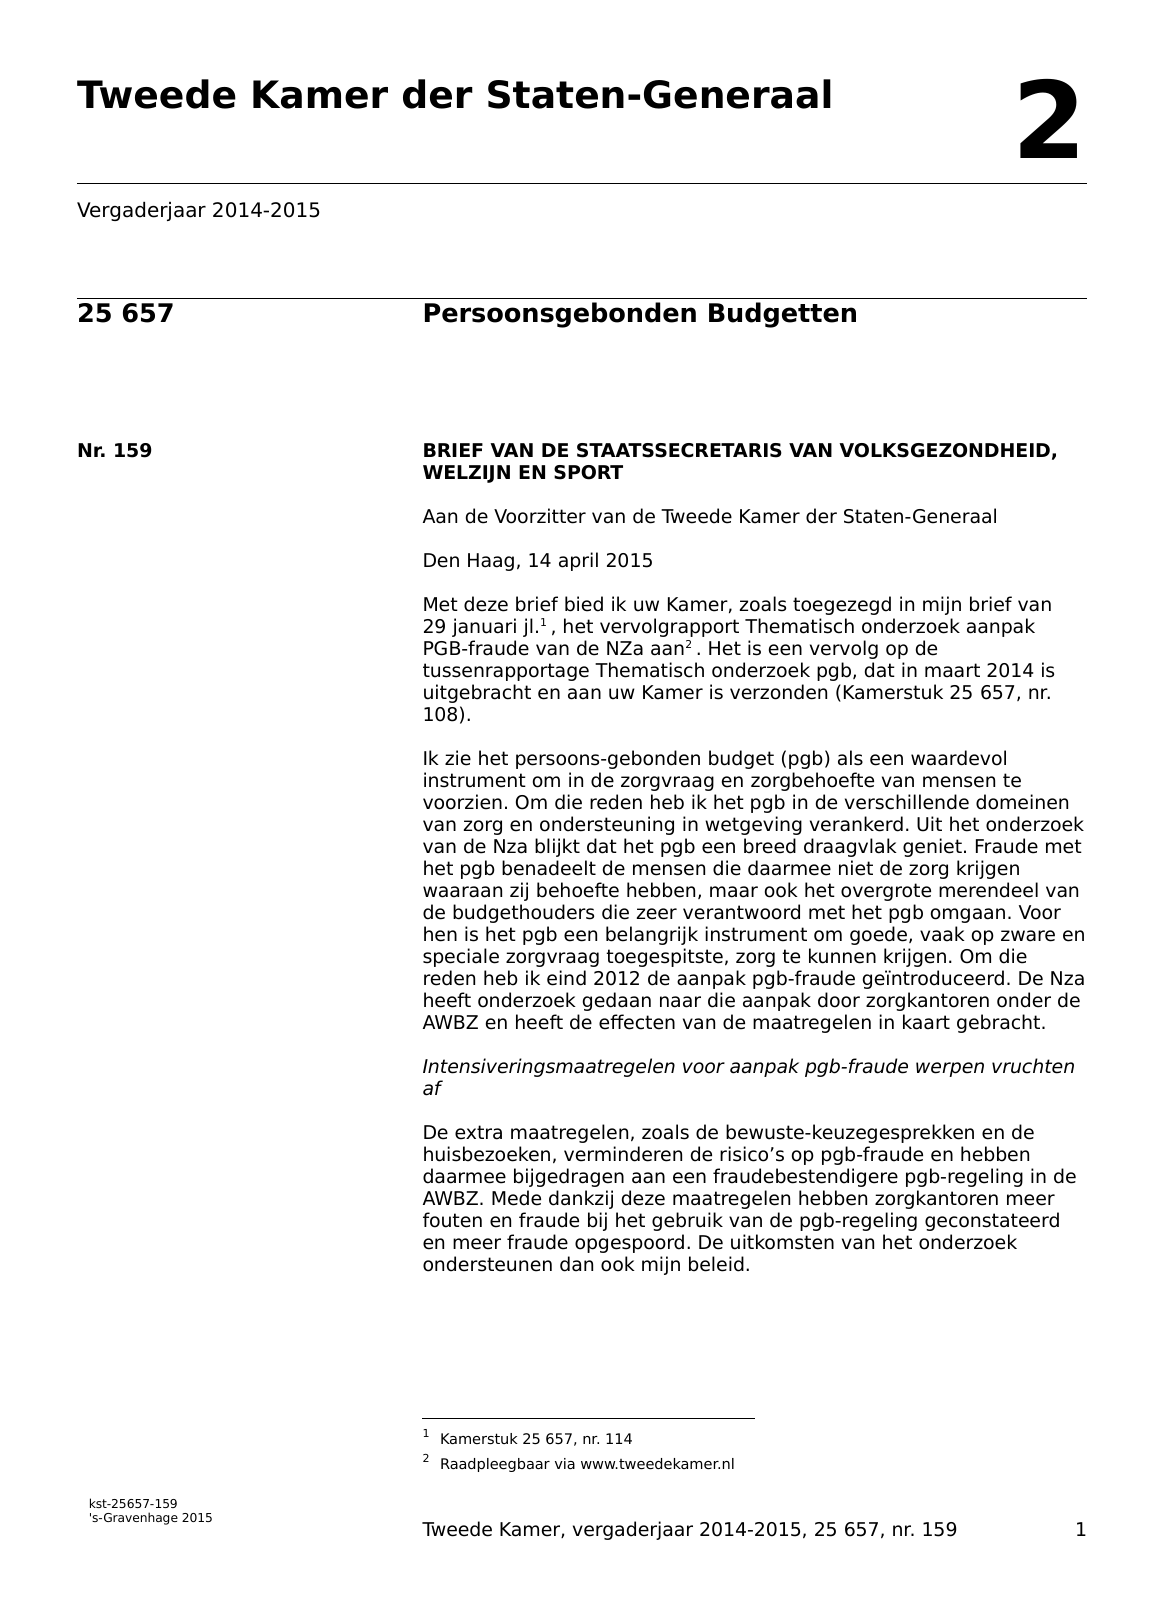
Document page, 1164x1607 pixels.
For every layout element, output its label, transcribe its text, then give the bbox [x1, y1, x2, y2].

table_cell Vergaderjaar 2014-2015 [77, 184, 1087, 298]
table_header Tweede Kamer der Staten-Generaal [77, 59, 886, 183]
subtitle Nr. 159 BRIEF VAN DE STAATSSECRETARIS VAN VOLKSGEZONDHEID, WELZIJN EN SPORT [77, 440, 1087, 484]
text Aan de Voorzitter van de Tweede Kamer der Staten-Generaal [422, 506, 1087, 528]
text Raadpleegbaar via www.tweedekamer.nl [422, 1452, 1087, 1474]
subtitle Intensiveringsmaatregelen voor aanpak pgb-fraude werpen vruchten af [422, 1056, 1087, 1100]
text 's-Gravenhage 2015 [88, 1511, 323, 1525]
text Met deze brief bied ik uw Kamer, zoals toegezegd in mijn brief van 29 januari jl., het vervolgrapport Thematisch onderzoek aanpak PGB-fraude van de NZa aan. Het is een vervolg op de tussenrapportage Thematisch onderzoek pgb, dat in maart 2014 is uitgebracht en aan uw Kamer is verzonden (Kamerstuk 25 657, nr. 108). [422, 594, 1087, 726]
text Ik zie het persoons-gebonden budget (pgb) als een waardevol instrument om in de zorgvraag en zorgbehoefte van mensen te voorzien. Om die reden heb ik het pgb in de verschillende domeinen van zorg en ondersteuning in wetgeving verankerd. Uit het onderzoek van de Nza blijkt dat het pgb een breed draagvlak geniet. Fraude met het pgb benadeelt de mensen die daarmee niet de zorg krijgen waaraan zij behoefte hebben, maar ook het overgrote merendeel van de budgethouders die zeer verantwoord met het pgb omgaan. Voor hen is het pgb een belangrijk instrument om goede, vaak op zware en speciale zorgvraag toegespitste, zorg te kunnen krijgen. Om die reden heb ik eind 2012 de aanpak pgb-fraude geïntroduceerd. De Nza heeft onderzoek gedaan naar die aanpak door zorgkantoren onder de AWBZ en heeft de effecten van de maatregelen in kaart gebracht. [422, 748, 1087, 1034]
table_header 2 [886, 59, 1087, 183]
text Kamerstuk 25 657, nr. 114 [422, 1427, 1087, 1449]
text De extra maatregelen, zoals de bewuste-keuzegesprekken en de huisbezoeken, verminderen de risico’s op pgb-fraude en hebben daarmee bijgedragen aan een fraudebestendigere pgb-regeling in de AWBZ. Mede dankzij deze maatregelen hebben zorgkantoren meer fouten en fraude bij het gebruik van de pgb-regeling geconstateerd en meer fraude opgespoord. De uitkomsten van het onderzoek ondersteunen dan ook mijn beleid. [422, 1122, 1087, 1276]
text kst-25657-159 [88, 1497, 323, 1511]
subtitle 25 657 Persoonsgebonden Budgetten [77, 299, 1087, 329]
text Den Haag, 14 april 2015 [422, 550, 1087, 572]
